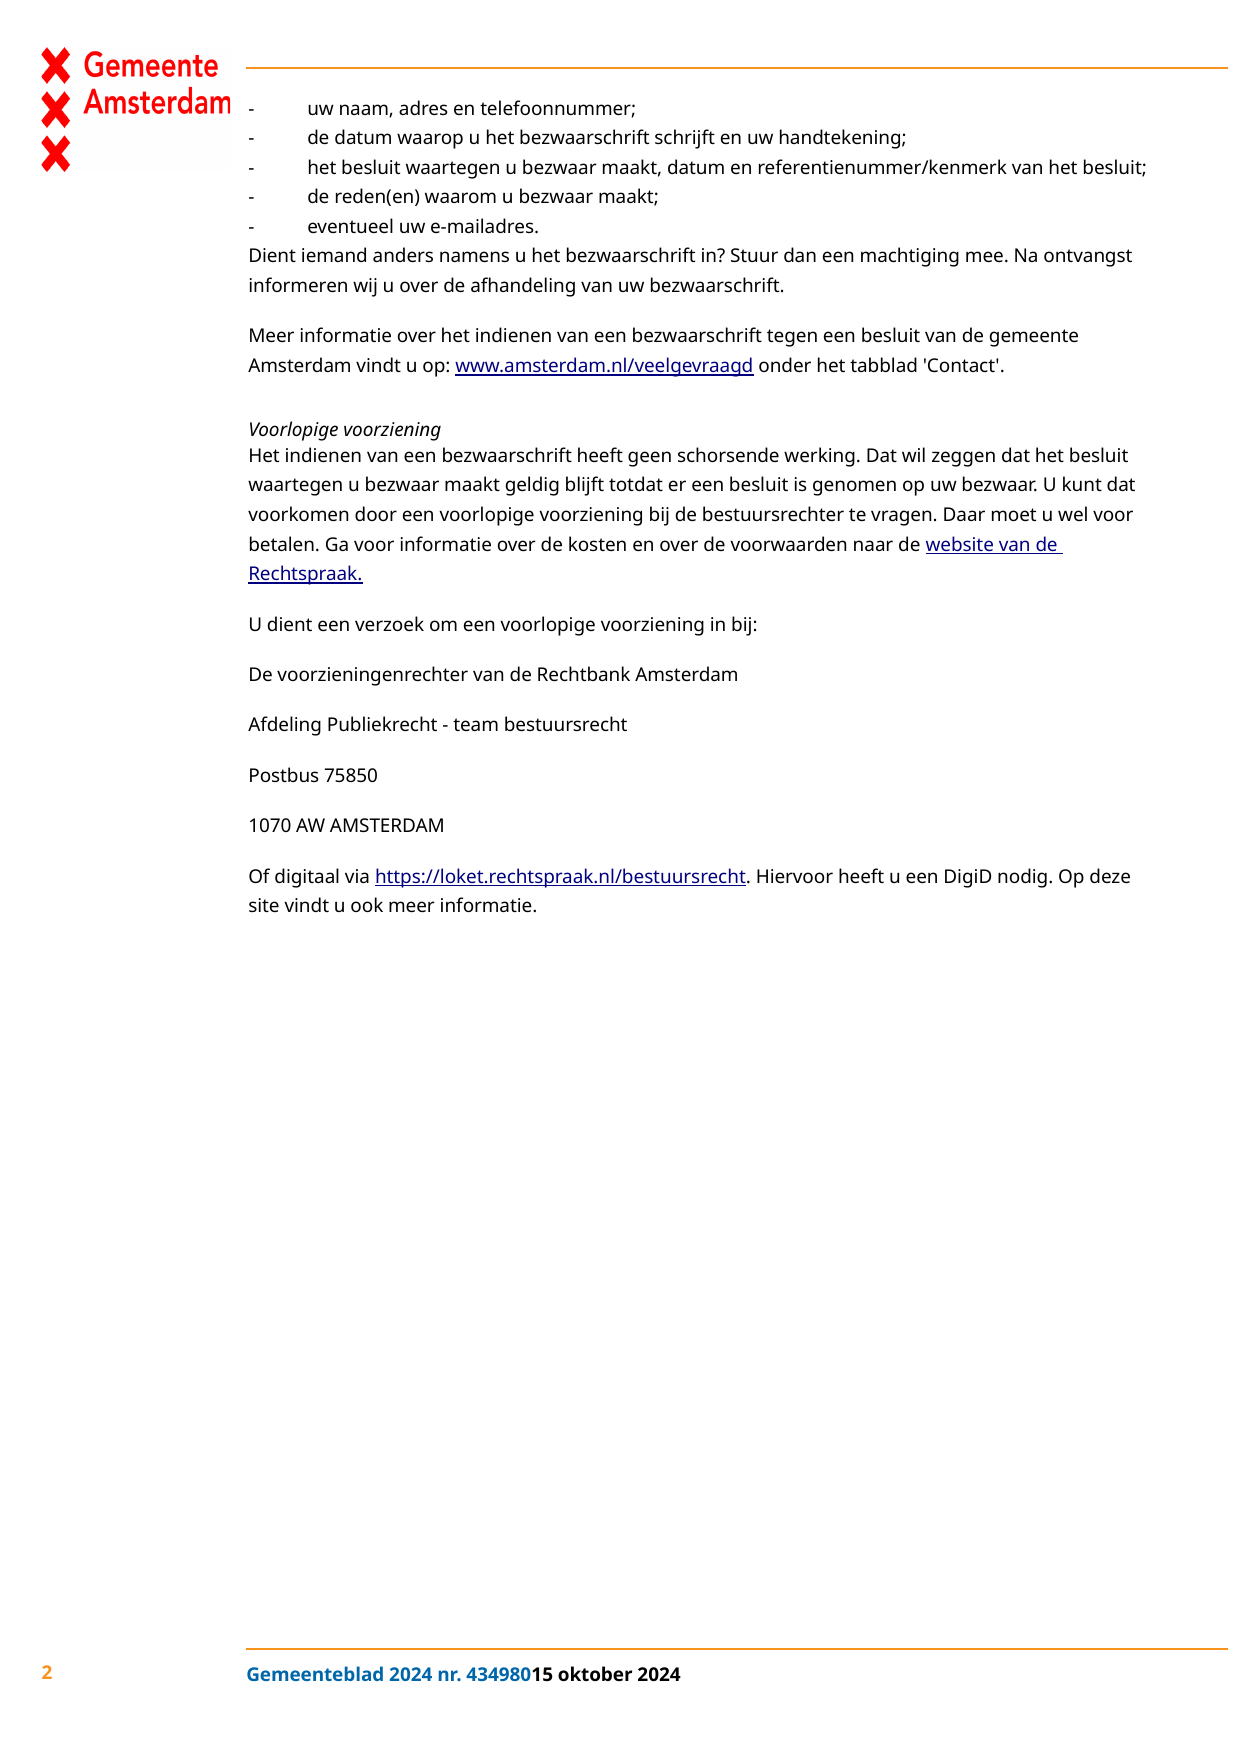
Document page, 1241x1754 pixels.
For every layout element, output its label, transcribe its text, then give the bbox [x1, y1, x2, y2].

list uw naam, adres en telefoonnummer; [248, 95, 1152, 121]
text Postbus 75850 [248, 762, 1152, 788]
list eventueel uw e-mailadres. [248, 213, 1152, 239]
text De voorzieningenrechter van de Rechtbank Amsterdam [248, 661, 1152, 687]
text Of digitaal via https://loket.rechtspraak.nl/bestuursrecht. Hiervoor heeft u een DigiD nodig. Op deze site vindt u ook meer informatie. [248, 863, 1152, 918]
text Afdeling Publiekrecht - team bestuursrecht [248, 712, 1152, 737]
text Het indienen van een bezwaarschrift heeft geen schorsende werking. Dat wil zeggen dat het besluit waartegen u bezwaar maakt geldig blijft totdat er een besluit is genomen op uw bezwaar. U kunt dat voorkomen door een voorlopige voorziening bij de bestuursrechter te vragen. Daar moet u wel voor betalen. Ga voor informatie over de kosten en over de voorwaarden naar de website van de Rechtspraak. [248, 442, 1152, 586]
text Voorlopige voorziening [248, 416, 1152, 442]
text Meer informatie over het indienen van een bezwaarschrift tegen een besluit van de gemeente Amsterdam vindt u op: www.amsterdam.nl/veelgevraagd onder het tabblad 'Contact'. [248, 323, 1152, 378]
list de reden(en) waarom u bezwaar maakt; [248, 183, 1152, 209]
picture [41, 47, 231, 172]
text U dient een verzoek om een voorlopige voorziening in bij: [248, 611, 1152, 636]
text 1070 AW AMSTERDAM [248, 812, 1152, 838]
text Dient iemand anders namens u het bezwaarschrift in? Stuur dan een machtiging mee. Na ontvangst informeren wij u over de afhandeling van uw bezwaarschrift. [248, 243, 1152, 298]
list het besluit waartegen u bezwaar maakt, datum en referentienummer/kenmerk van het besluit; [248, 154, 1152, 180]
list de datum waarop u het bezwaarschrift schrijft en uw handtekening; [248, 124, 1152, 150]
